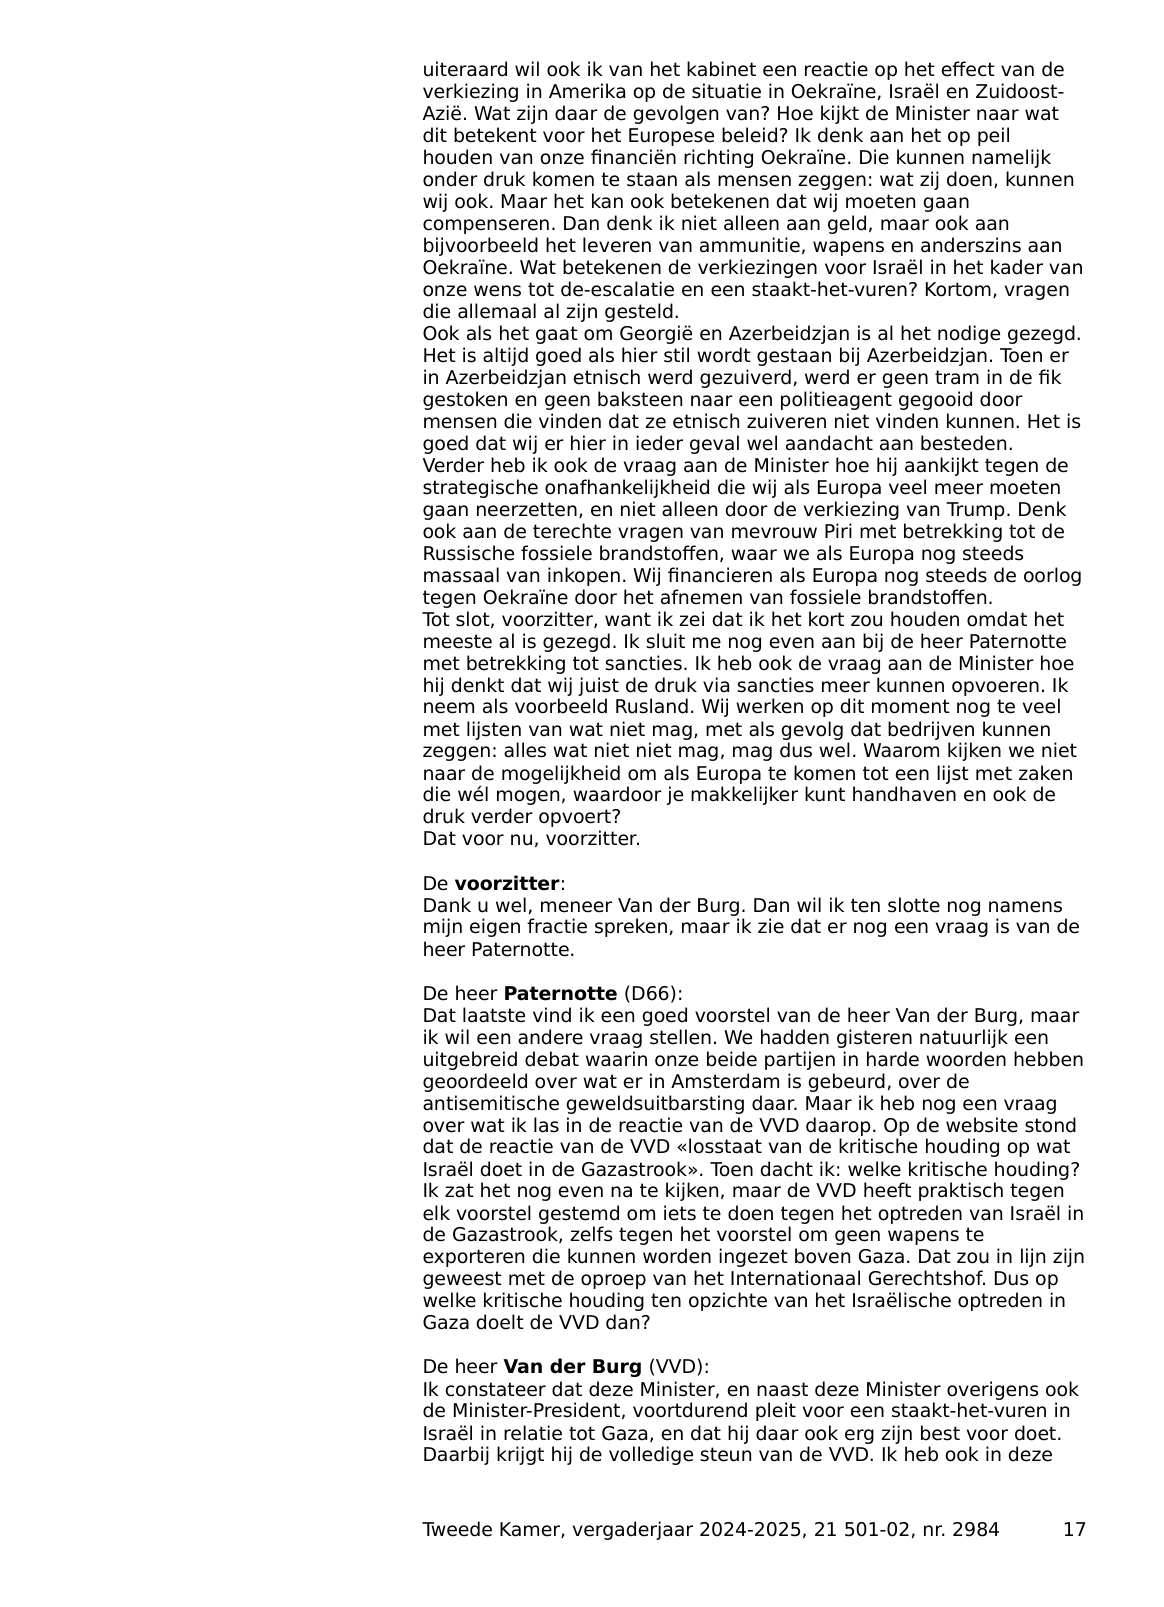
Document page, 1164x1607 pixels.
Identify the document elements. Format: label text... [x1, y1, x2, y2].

text Ik constateer dat deze Minister, en naast deze Minister overigens ook de Minister-President, voortdurend pleit voor een staakt-het-vuren in Israël in relatie tot Gaza, en dat hij daar ook erg zijn best voor doet. Daarbij krijgt hij de volledige steun van de VVD. Ik heb ook in deze [422, 1378, 1087, 1466]
text Dat laatste vind ik een goed voorstel van de heer Van der Burg, maar ik wil een andere vraag stellen. We hadden gisteren natuurlijk een uitgebreid debat waarin onze beide partijen in harde woorden hebben geoordeeld over wat er in Amsterdam is gebeurd, over de antisemitische geweldsuitbarsting daar. Maar ik heb nog een vraag over wat ik las in de reactie van de VVD daarop. Op de website stond dat de reactie van de VVD «losstaat van de kritische houding op wat Israël doet in de Gazastrook». Toen dacht ik: welke kritische houding? Ik zat het nog even na te kijken, maar de VVD heeft praktisch tegen elk voorstel gestemd om iets te doen tegen het optreden van Israël in de Gazastrook, zelfs tegen het voorstel om geen wapens te exporteren die kunnen worden ingezet boven Gaza. Dat zou in lijn zijn geweest met de oproep van het Internationaal Gerechtshof. Dus op welke kritische houding ten opzichte van het Israëlische optreden in Gaza doelt de VVD dan? [422, 1004, 1087, 1334]
text Dank u wel, meneer Van der Burg. Dan wil ik ten slotte nog namens mijn eigen fractie spreken, maar ik zie dat er nog een vraag is van de heer Paternotte. [422, 894, 1087, 960]
text Dat voor nu, voorzitter. [422, 828, 1087, 850]
text De voorzitter: [422, 872, 1087, 894]
text De heer Paternotte (D66): [422, 983, 1087, 1004]
text uiteraard wil ook ik van het kabinet een reactie op het effect van de verkiezing in Amerika op de situatie in Oekraïne, Israël en Zuidoost-Azië. Wat zijn daar de gevolgen van? Hoe kijkt de Minister naar wat dit betekent voor het Europese beleid? Ik denk aan het op peil houden van onze financiën richting Oekraïne. Die kunnen namelijk onder druk komen te staan als mensen zeggen: wat zij doen, kunnen wij ook. Maar het kan ook betekenen dat wij moeten gaan compenseren. Dan denk ik niet alleen aan geld, maar ook aan bijvoorbeeld het leveren van ammunitie, wapens en anderszins aan Oekraïne. Wat betekenen de verkiezingen voor Israël in het kader van onze wens tot de-escalatie en een staakt-het-vuren? Kortom, vragen die allemaal al zijn gesteld. [422, 59, 1087, 323]
text De heer Van der Burg (VVD): [422, 1356, 1087, 1378]
text Verder heb ik ook de vraag aan de Minister hoe hij aankijkt tegen de strategische onafhankelijkheid die wij als Europa veel meer moeten gaan neerzetten, en niet alleen door de verkiezing van Trump. Denk ook aan de terechte vragen van mevrouw Piri met betrekking tot de Russische fossiele brandstoffen, waar we als Europa nog steeds massaal van inkopen. Wij financieren als Europa nog steeds de oorlog tegen Oekraïne door het afnemen van fossiele brandstoffen. [422, 455, 1087, 608]
text Ook als het gaat om Georgië en Azerbeidzjan is al het nodige gezegd. Het is altijd goed als hier stil wordt gestaan bij Azerbeidzjan. Toen er in Azerbeidzjan etnisch werd gezuiverd, werd er geen tram in de fik gestoken en geen baksteen naar een politieagent gegooid door mensen die vinden dat ze etnisch zuiveren niet vinden kunnen. Het is goed dat wij er hier in ieder geval wel aandacht aan besteden. [422, 323, 1087, 455]
text Tot slot, voorzitter, want ik zei dat ik het kort zou houden omdat het meeste al is gezegd. Ik sluit me nog even aan bij de heer Paternotte met betrekking tot sancties. Ik heb ook de vraag aan de Minister hoe hij denkt dat wij juist de druk via sancties meer kunnen opvoeren. Ik neem als voorbeeld Rusland. Wij werken op dit moment nog te veel met lijsten van wat niet mag, met als gevolg dat bedrijven kunnen zeggen: alles wat niet niet mag, mag dus wel. Waarom kijken we niet naar de mogelijkheid om als Europa te komen tot een lijst met zaken die wél mogen, waardoor je makkelijker kunt handhaven en ook de druk verder opvoert? [422, 608, 1087, 828]
